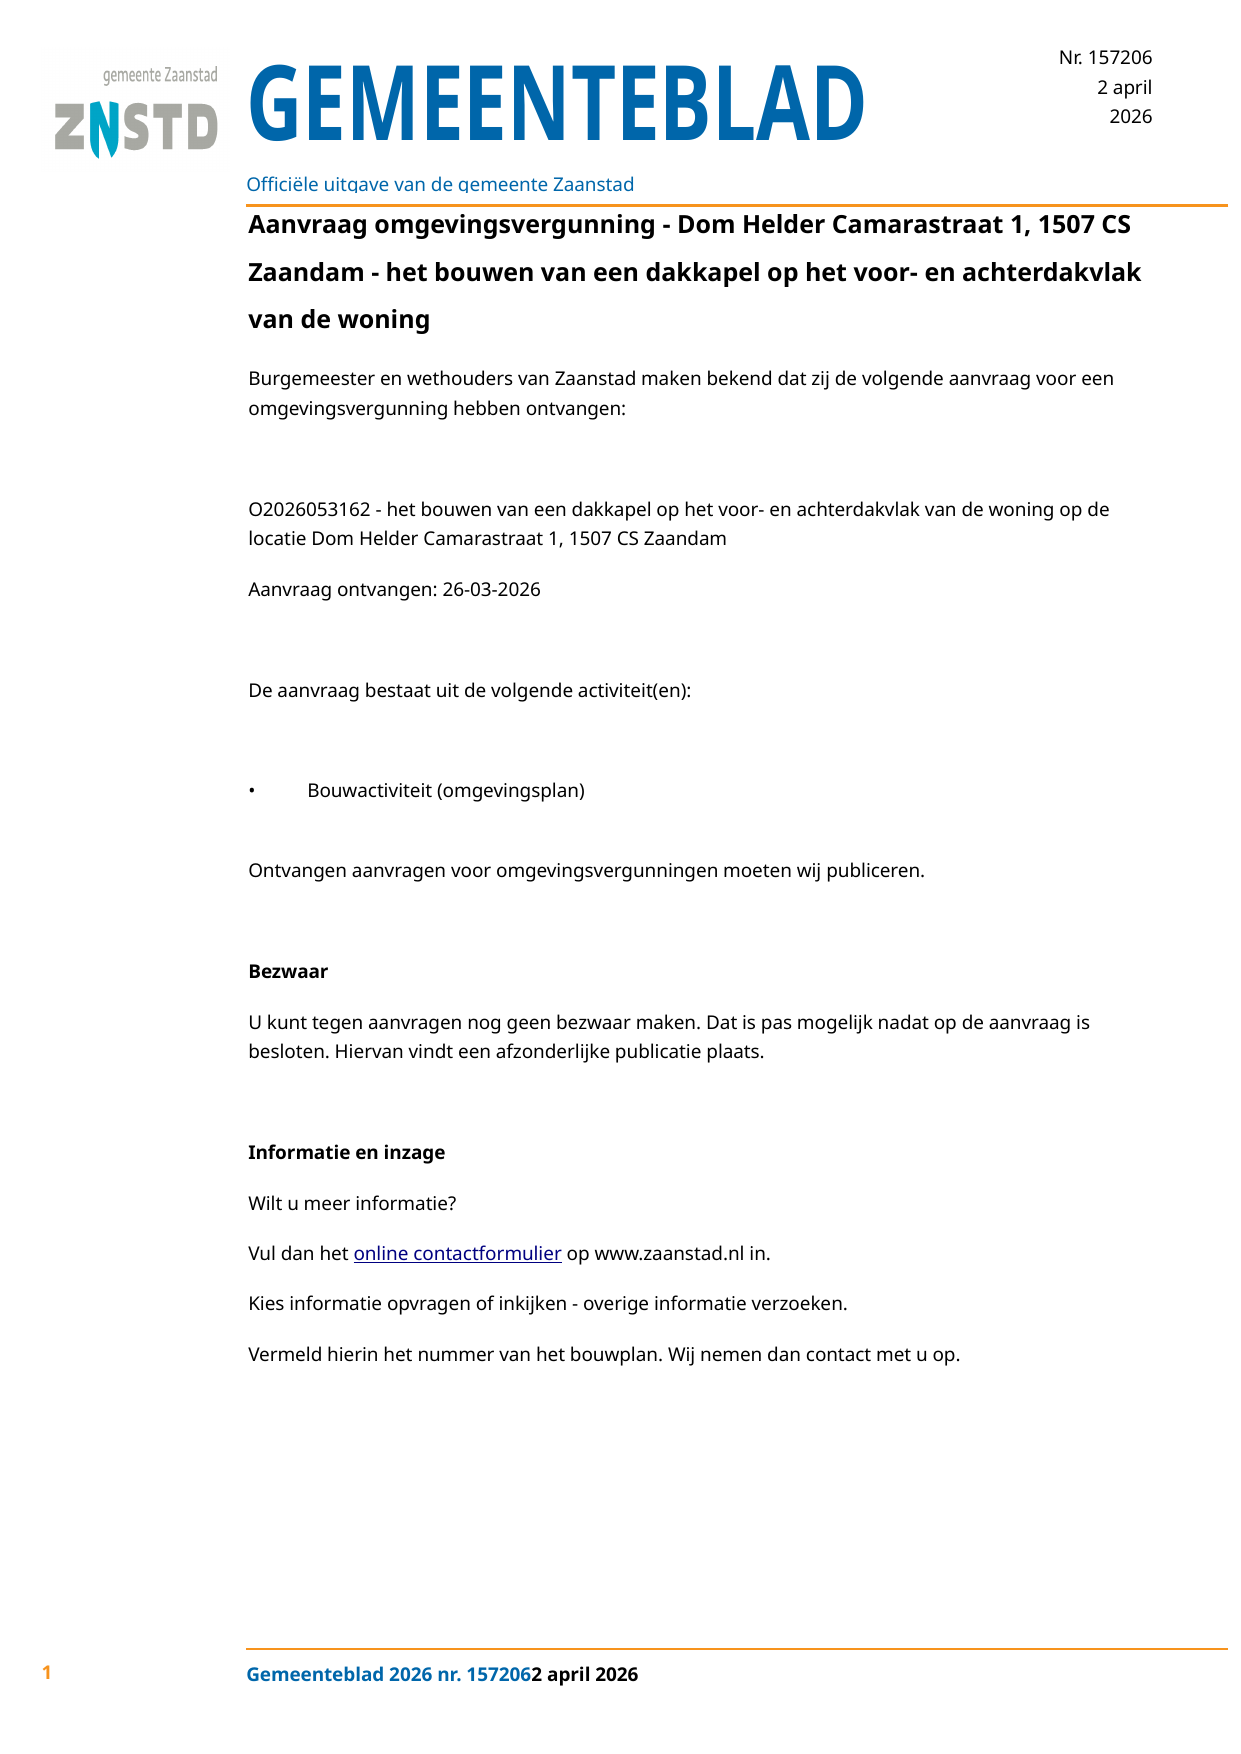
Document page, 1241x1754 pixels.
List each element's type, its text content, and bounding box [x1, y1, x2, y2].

text Bezwaar [248, 958, 1152, 984]
text Kies informatie opvragen of inkijken - overige informatie verzoeken. [248, 1291, 1152, 1316]
text Burgemeester en wethouders van Zaanstad maken bekend dat zij de volgende aanvraag voor een omgevingsvergunning hebben ontvangen: [248, 366, 1152, 421]
text De aanvraag bestaat uit de volgende activiteit(en): [248, 677, 1152, 702]
list Bouwactiviteit (omgevingsplan) [248, 778, 1152, 803]
text O2026053162 - het bouwen van een dakkapel op het voor- en achterdakvlak van de woning op de locatie Dom Helder Camarastraat 1, 1507 CS Zaandam [248, 496, 1152, 551]
text Vul dan het online contactformulier op www.zaanstad.nl in. [248, 1240, 1152, 1266]
picture [41, 47, 231, 172]
text Wilt u meer informatie? [248, 1190, 1152, 1215]
text Aanvraag omgevingsvergunning - Dom Helder Camarastraat 1, 1507 CS Zaandam - het bouwen van een dakkapel op het voor- en achterdakvlak van de woning [248, 207, 1152, 336]
text Ontvangen aanvragen voor omgevingsvergunningen moeten wij publiceren. [248, 858, 1152, 883]
text Informatie en inzage [248, 1139, 1152, 1165]
text U kunt tegen aanvragen nog geen bezwaar maken. Dat is pas mogelijk nadat op de aanvraag is besloten. Hiervan vindt een afzonderlijke publicatie plaats. [248, 1009, 1152, 1064]
text Vermeld hierin het nummer van het bouwplan. Wij nemen dan contact met u op. [248, 1341, 1152, 1367]
text Aanvraag ontvangen: 26-03-2026 [248, 576, 1152, 602]
